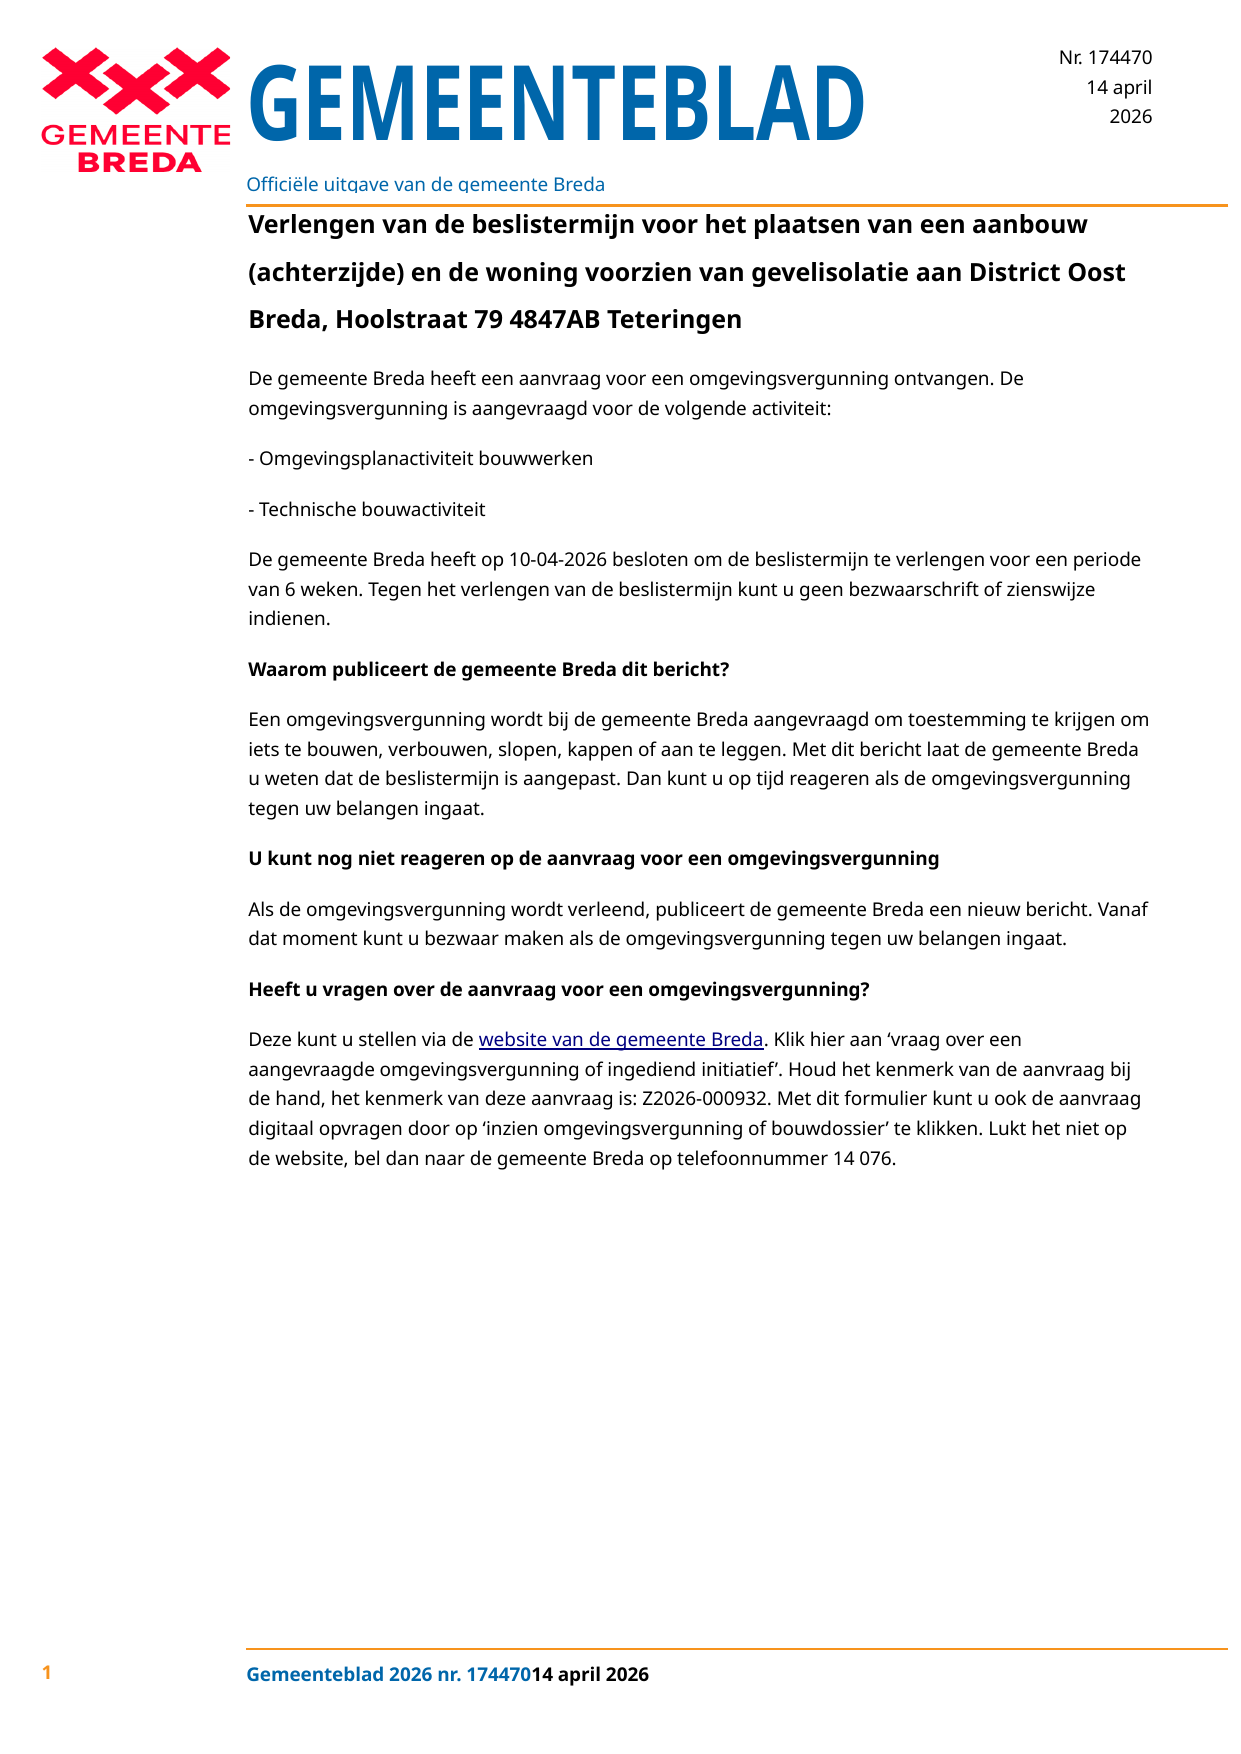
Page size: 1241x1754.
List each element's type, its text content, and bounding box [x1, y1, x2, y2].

text - Technische bouwactiviteit [248, 496, 1152, 522]
text Verlengen van de beslistermijn voor het plaatsen van een aanbouw (achterzijde) en de woning voorzien van gevelisolatie aan District Oost Breda, Hoolstraat 79 4847AB Teteringen [248, 207, 1152, 336]
text Deze kunt u stellen via de website van de gemeente Breda. Klik hier aan ‘vraag over een aangevraagde omgevingsvergunning of ingediend initiatief’. Houd het kenmerk van de aanvraag bij de hand, het kenmerk van deze aanvraag is: Z2026-000932. Met dit formulier kunt u ook de aanvraag digitaal opvragen door op ‘inzien omgevingsvergunning of bouwdossier’ te klikken. Lukt het niet op de website, bel dan naar de gemeente Breda op telefoonnummer 14 076. [248, 1026, 1152, 1170]
text Heeft u vragen over de aanvraag voor een omgevingsvergunning? [248, 976, 1152, 1002]
text Als de omgevingsvergunning wordt verleend, publiceert de gemeente Breda een nieuw bericht. Vanaf dat moment kunt u bezwaar maken als de omgevingsvergunning tegen uw belangen ingaat. [248, 896, 1152, 951]
text - Omgevingsplanactiviteit bouwwerken [248, 446, 1152, 471]
text Een omgevingsvergunning wordt bij de gemeente Breda aangevraagd om toestemming te krijgen om iets te bouwen, verbouwen, slopen, kappen of aan te leggen. Met dit bericht laat de gemeente Breda u weten dat de beslistermijn is aangepast. Dan kunt u op tijd reageren als de omgevingsvergunning tegen uw belangen ingaat. [248, 706, 1152, 821]
picture [41, 47, 231, 172]
text De gemeente Breda heeft een aanvraag voor een omgevingsvergunning ontvangen. De omgevingsvergunning is aangevraagd voor de volgende activiteit: [248, 366, 1152, 421]
text Waarom publiceert de gemeente Breda dit bericht? [248, 656, 1152, 682]
text U kunt nog niet reageren op de aanvraag voor een omgevingsvergunning [248, 846, 1152, 871]
text De gemeente Breda heeft op 10-04-2026 besloten om de beslistermijn te verlengen voor een periode van 6 weken. Tegen het verlengen van de beslistermijn kunt u geen bezwaarschrift of zienswijze indienen. [248, 546, 1152, 631]
